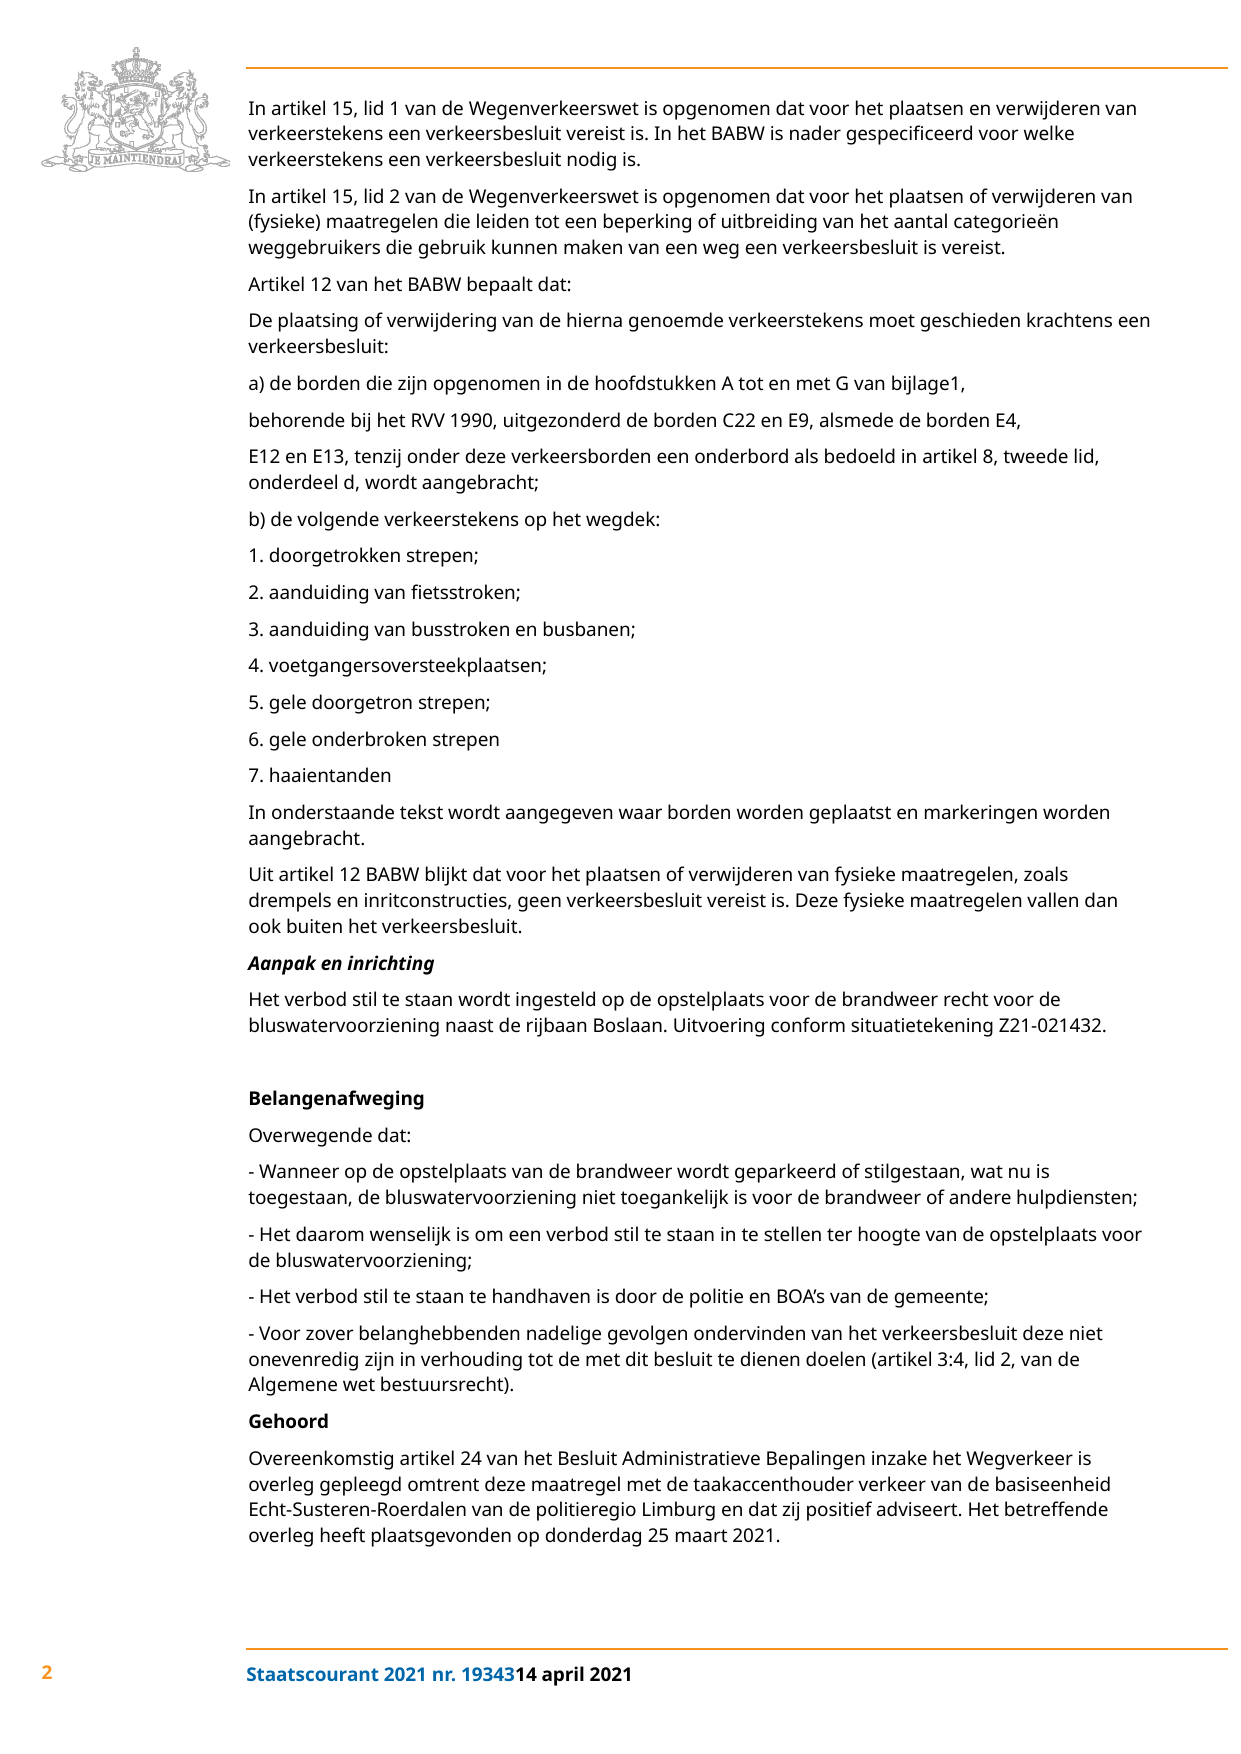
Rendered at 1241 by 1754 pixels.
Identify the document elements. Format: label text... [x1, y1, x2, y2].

text Belangenafweging [248, 1085, 1152, 1111]
text 6. gele onderbroken strepen [248, 726, 1152, 752]
text Aanpak en inrichting [248, 950, 1152, 975]
text - Wanneer op de opstelplaats van de brandweer wordt geparkeerd of stilgestaan, wat nu is toegestaan, de bluswatervoorziening niet toegankelijk is voor de brandweer of andere hulpdiensten; [248, 1159, 1152, 1210]
text Het verbod stil te staan wordt ingesteld op de opstelplaats voor de brandweer recht voor de bluswatervoorziening naast de rijbaan Boslaan. Uitvoering conform situatietekening Z21-021432. [248, 986, 1152, 1038]
text 2. aanduiding van fietsstroken; [248, 579, 1152, 605]
text 5. gele doorgetron strepen; [248, 689, 1152, 715]
text De plaatsing of verwijdering van de hierna genoemde verkeerstekens moet geschieden krachtens een verkeersbesluit: [248, 308, 1152, 359]
text Gehoord [248, 1408, 1152, 1434]
text 1. doorgetrokken strepen; [248, 542, 1152, 568]
text E12 en E13, tenzij onder deze verkeersborden een onderbord als bedoeld in artikel 8, tweede lid, onderdeel d, wordt aangebracht; [248, 443, 1152, 495]
text b) de volgende verkeerstekens op het wegdek: [248, 506, 1152, 532]
text Uit artikel 12 BABW blijkt dat voor het plaatsen of verwijderen van fysieke maatregelen, zoals drempels en inritconstructies, geen verkeersbesluit vereist is. Deze fysieke maatregelen vallen dan ook buiten het verkeersbesluit. [248, 862, 1152, 939]
text Overeenkomstig artikel 24 van het Besluit Administratieve Bepalingen inzake het Wegverkeer is overleg gepleegd omtrent deze maatregel met de taakaccenthouder verkeer van de basiseenheid Echt-Susteren-Roerdalen van de politieregio Limburg en dat zij positief adviseert. Het betreffende overleg heeft plaatsgevonden op donderdag 25 maart 2021. [248, 1445, 1152, 1548]
text In onderstaande tekst wordt aangegeven waar borden worden geplaatst en markeringen worden aangebracht. [248, 799, 1152, 851]
text - Het verbod stil te staan te handhaven is door de politie en BOA’s van de gemeente; [248, 1283, 1152, 1309]
text Artikel 12 van het BABW bepaalt dat: [248, 271, 1152, 297]
text 7. haaientanden [248, 762, 1152, 788]
text a) de borden die zijn opgenomen in de hoofdstukken A tot en met G van bijlage1, [248, 370, 1152, 396]
text Overwegende dat: [248, 1122, 1152, 1148]
text behorende bij het RVV 1990, uitgezonderd de borden C22 en E9, alsmede de borden E4, [248, 407, 1152, 432]
text 3. aanduiding van busstroken en busbanen; [248, 616, 1152, 642]
text 4. voetgangersoversteekplaatsen; [248, 652, 1152, 678]
picture [41, 47, 231, 172]
text In artikel 15, lid 1 van de Wegenverkeerswet is opgenomen dat voor het plaatsen en verwijderen van verkeerstekens een verkeersbesluit vereist is. In het BABW is nader gespecificeerd voor welke verkeerstekens een verkeersbesluit nodig is. [248, 95, 1152, 172]
text - Voor zover belanghebbenden nadelige gevolgen ondervinden van het verkeersbesluit deze niet onevenredig zijn in verhouding tot de met dit besluit te dienen doelen (artikel 3:4, lid 2, van de Algemene wet bestuursrecht). [248, 1320, 1152, 1397]
text - Het daarom wenselijk is om een verbod stil te staan in te stellen ter hoogte van de opstelplaats voor de bluswatervoorziening; [248, 1221, 1152, 1273]
text In artikel 15, lid 2 van de Wegenverkeerswet is opgenomen dat voor het plaatsen of verwijderen van (fysieke) maatregelen die leiden tot een beperking of uitbreiding van het aantal categorieën weggebruikers die gebruik kunnen maken van een weg een verkeersbesluit is vereist. [248, 183, 1152, 260]
